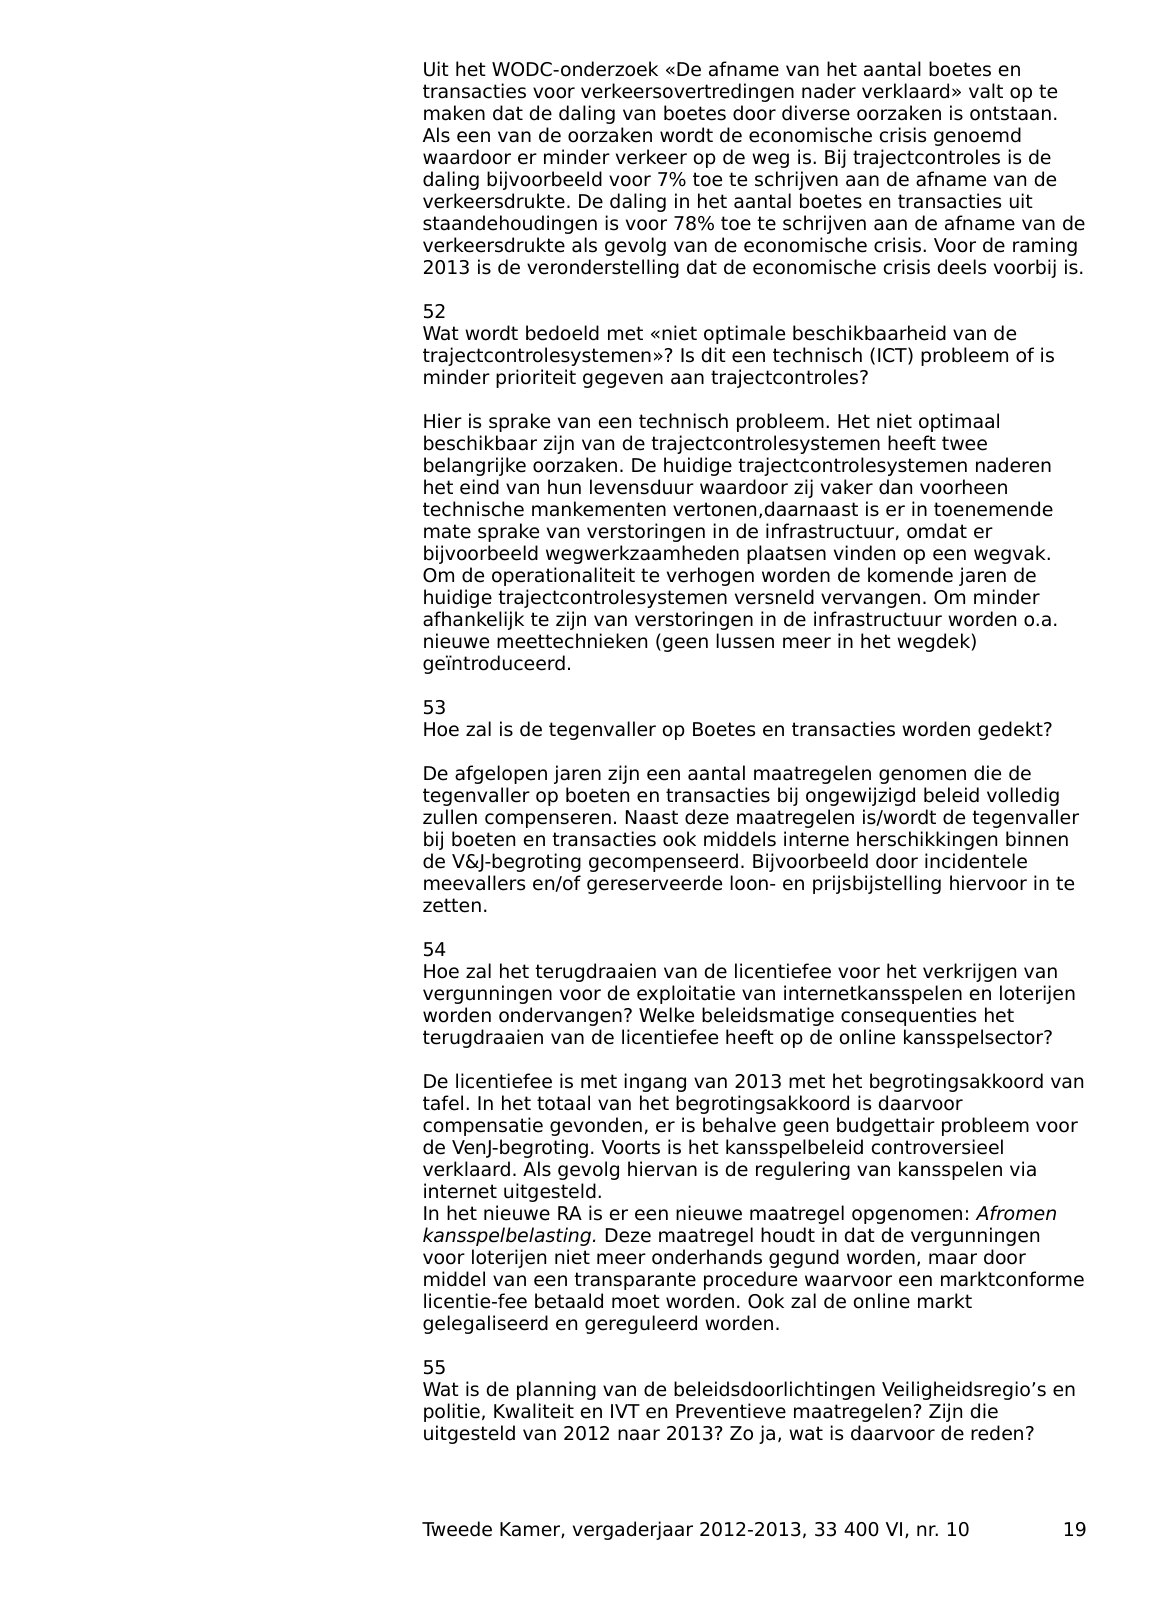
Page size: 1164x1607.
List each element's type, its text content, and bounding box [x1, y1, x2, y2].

text 52 [422, 301, 1087, 323]
text 53 [422, 697, 1087, 719]
text In het nieuwe RA is er een nieuwe maatregel opgenomen: Afromen kansspelbelasting. Deze maatregel houdt in dat de vergunningen voor loterijen niet meer onderhands gegund worden, maar door middel van een transparante procedure waarvoor een marktconforme licentie-fee betaald moet worden. Ook zal de online markt gelegaliseerd en gereguleerd worden. [422, 1203, 1087, 1335]
text Hoe zal is de tegenvaller op Boetes en transacties worden gedekt? [422, 719, 1087, 741]
text Hoe zal het terugdraaien van de licentiefee voor het verkrijgen van vergunningen voor de exploitatie van internetkansspelen en loterijen worden ondervangen? Welke beleidsmatige consequenties het terugdraaien van de licentiefee heeft op de online kansspelsector? [422, 961, 1087, 1049]
text Wat wordt bedoeld met «niet optimale beschikbaarheid van de trajectcontrolesystemen»? Is dit een technisch (ICT) probleem of is minder prioriteit gegeven aan trajectcontroles? [422, 323, 1087, 389]
text Uit het WODC-onderzoek «De afname van het aantal boetes en transacties voor verkeersovertredingen nader verklaard» valt op te maken dat de daling van boetes door diverse oorzaken is ontstaan. Als een van de oorzaken wordt de economische crisis genoemd waardoor er minder verkeer op de weg is. Bij trajectcontroles is de daling bijvoorbeeld voor 7% toe te schrijven aan de afname van de verkeersdrukte. De daling in het aantal boetes en transacties uit staandehoudingen is voor 78% toe te schrijven aan de afname van de verkeersdrukte als gevolg van de economische crisis. Voor de raming 2013 is de veronderstelling dat de economische crisis deels voorbij is. [422, 59, 1087, 279]
text De afgelopen jaren zijn een aantal maatregelen genomen die de tegenvaller op boeten en transacties bij ongewijzigd beleid volledig zullen compenseren. Naast deze maatregelen is/wordt de tegenvaller bij boeten en transacties ook middels interne herschikkingen binnen de V&J-begroting gecompenseerd. Bijvoorbeeld door incidentele meevallers en/of gereserveerde loon- en prijsbijstelling hiervoor in te zetten. [422, 763, 1087, 917]
text De licentiefee is met ingang van 2013 met het begrotingsakkoord van tafel. In het totaal van het begrotingsakkoord is daarvoor compensatie gevonden, er is behalve geen budgettair probleem voor de VenJ-begroting. Voorts is het kansspelbeleid controversieel verklaard. Als gevolg hiervan is de regulering van kansspelen via internet uitgesteld. [422, 1071, 1087, 1203]
text 54 [422, 939, 1087, 961]
text Wat is de planning van de beleidsdoorlichtingen Veiligheidsregio’s en politie, Kwaliteit en IVT en Preventieve maatregelen? Zijn die uitgesteld van 2012 naar 2013? Zo ja, wat is daarvoor de reden? [422, 1379, 1087, 1445]
text 55 [422, 1357, 1087, 1379]
text Hier is sprake van een technisch probleem. Het niet optimaal beschikbaar zijn van de trajectcontrolesystemen heeft twee belangrijke oorzaken. De huidige trajectcontrolesystemen naderen het eind van hun levensduur waardoor zij vaker dan voorheen technische mankementen vertonen,daarnaast is er in toenemende mate sprake van verstoringen in de infrastructuur, omdat er bijvoorbeeld wegwerkzaamheden plaatsen vinden op een wegvak. Om de operationaliteit te verhogen worden de komende jaren de huidige trajectcontrolesystemen versneld vervangen. Om minder afhankelijk te zijn van verstoringen in de infrastructuur worden o.a. nieuwe meettechnieken (geen lussen meer in het wegdek) geïntroduceerd. [422, 411, 1087, 675]
